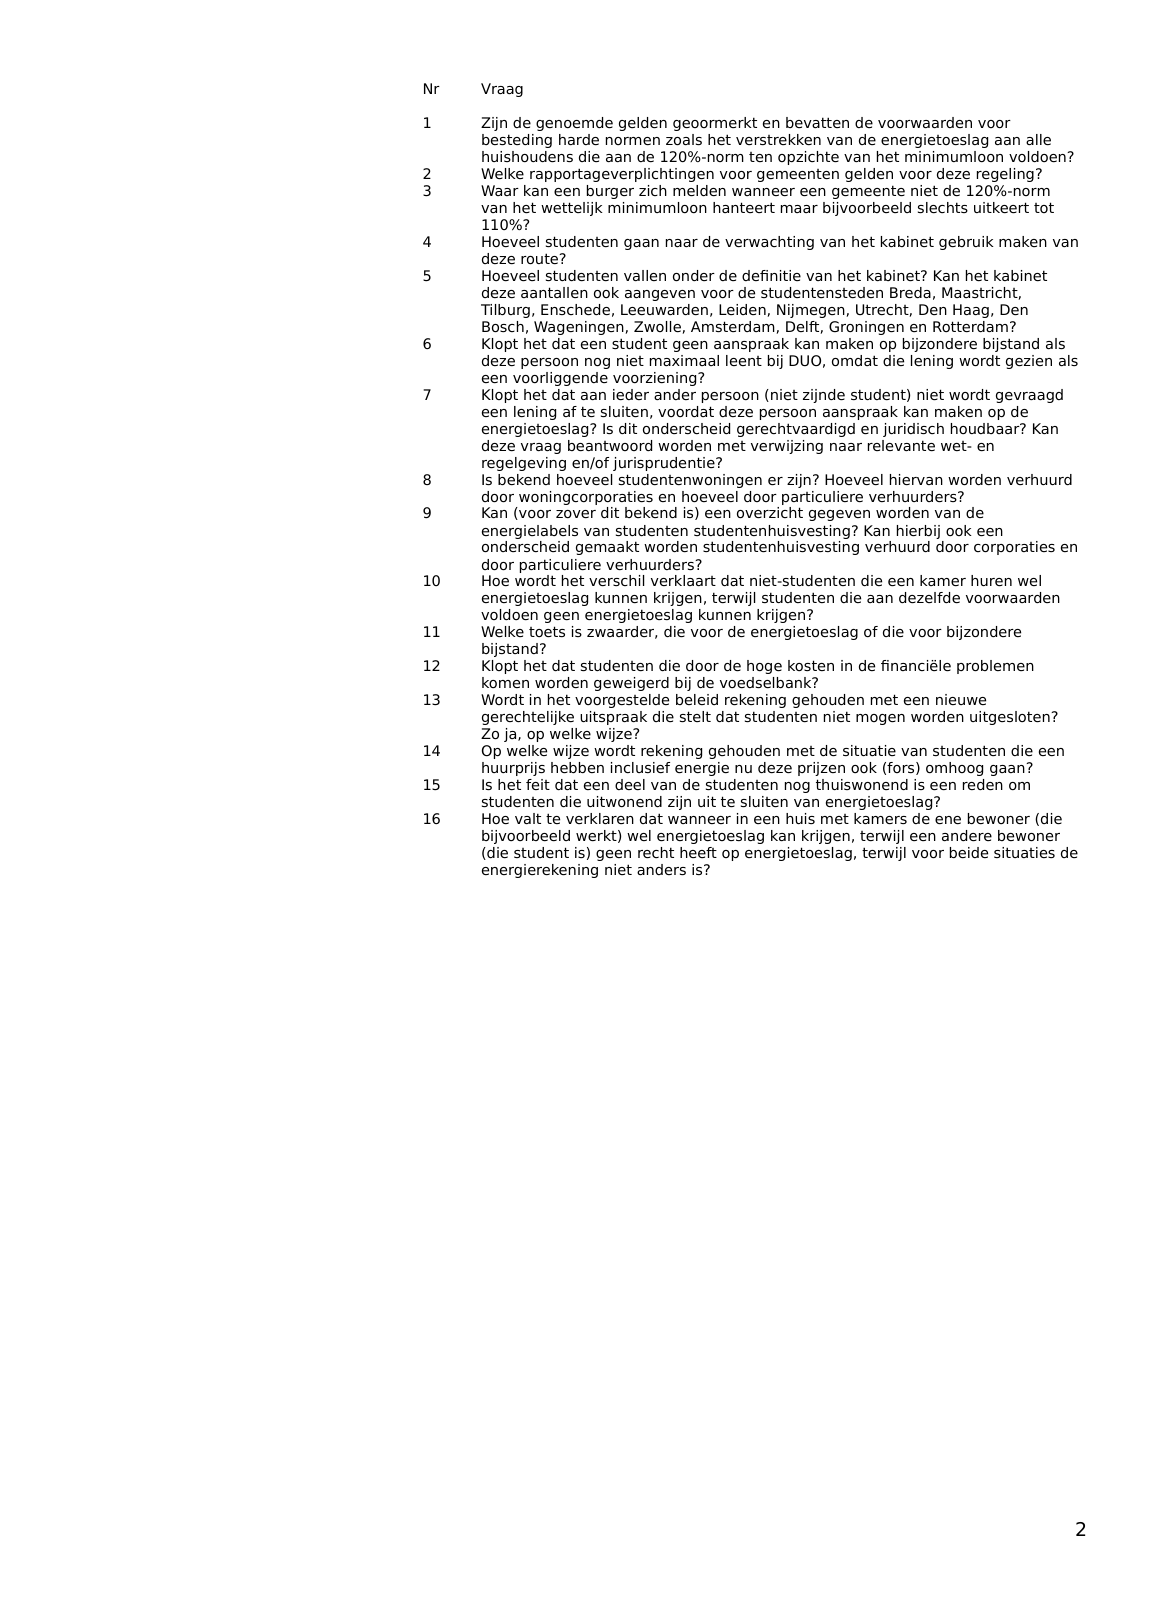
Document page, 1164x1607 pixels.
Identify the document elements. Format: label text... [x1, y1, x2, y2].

table_cell 8 [422, 471, 475, 505]
table_cell Is het feit dat een deel van de studenten nog thuiswonend is een reden om studenten die uitwonend zijn uit te sluiten van energietoeslag? [475, 777, 1087, 811]
table_cell Zijn de genoemde gelden geoormerkt en bevatten de voorwaarden voor besteding harde normen zoals het verstrekken van de energietoeslag aan alle huishoudens die aan de 120%-norm ten opzichte van het minimumloon voldoen? [475, 115, 1087, 166]
table_cell Wordt in het voorgestelde beleid rekening gehouden met een nieuwe gerechtelijke uitspraak die stelt dat studenten niet mogen worden uitgesloten? Zo ja, op welke wijze? [475, 692, 1087, 743]
table_cell Hoe wordt het verschil verklaart dat niet-studenten die een kamer huren wel energietoeslag kunnen krijgen, terwijl studenten die aan dezelfde voorwaarden voldoen geen energietoeslag kunnen krijgen? [475, 573, 1087, 624]
table_cell Welke rapportageverplichtingen voor gemeenten gelden voor deze regeling? [475, 166, 1087, 183]
table_cell Is bekend hoeveel studentenwoningen er zijn? Hoeveel hiervan worden verhuurd door woningcorporaties en hoeveel door particuliere verhuurders? [475, 471, 1087, 505]
table_cell 5 [422, 268, 475, 336]
table_cell 10 [422, 573, 475, 624]
table_cell Klopt het dat een student geen aanspraak kan maken op bijzondere bijstand als deze persoon nog niet maximaal leent bij DUO, omdat die lening wordt gezien als een voorliggende voorziening? [475, 336, 1087, 387]
table_cell Waar kan een burger zich melden wanneer een gemeente niet de 120%-norm van het wettelijk minimumloon hanteert maar bijvoorbeeld slechts uitkeert tot 110%? [475, 183, 1087, 234]
table_cell 16 [422, 811, 475, 879]
table_cell 6 [422, 336, 475, 387]
table_cell 13 [422, 692, 475, 743]
table_cell Op welke wijze wordt rekening gehouden met de situatie van studenten die een huurprijs hebben inclusief energie nu deze prijzen ook (fors) omhoog gaan? [475, 743, 1087, 777]
table_cell 7 [422, 387, 475, 471]
table_cell 14 [422, 743, 475, 777]
table_cell 3 [422, 183, 475, 234]
table_cell Hoeveel studenten gaan naar de verwachting van het kabinet gebruik maken van deze route? [475, 234, 1087, 268]
table_cell [475, 98, 1087, 115]
table_cell Hoeveel studenten vallen onder de definitie van het kabinet? Kan het kabinet deze aantallen ook aangeven voor de studentensteden Breda, Maastricht, Tilburg, Enschede, Leeuwarden, Leiden, Nijmegen, Utrecht, Den Haag, Den Bosch, Wageningen, Zwolle, Amsterdam, Delft, Groningen en Rotterdam? [475, 268, 1087, 336]
table_cell 2 [422, 166, 475, 183]
table_cell 9 [422, 505, 475, 573]
table_cell 12 [422, 658, 475, 692]
table_cell Klopt het dat studenten die door de hoge kosten in de financiële problemen komen worden geweigerd bij de voedselbank? [475, 658, 1087, 692]
table_cell [422, 98, 475, 115]
table_header Vraag [475, 81, 1087, 98]
table_cell Welke toets is zwaarder, die voor de energietoeslag of die voor bijzondere bijstand? [475, 624, 1087, 658]
table_cell 1 [422, 115, 475, 166]
table_cell Klopt het dat aan ieder ander persoon (niet zijnde student) niet wordt gevraagd een lening af te sluiten, voordat deze persoon aanspraak kan maken op de energietoeslag? Is dit onderscheid gerechtvaardigd en juridisch houdbaar? Kan deze vraag beantwoord worden met verwijzing naar relevante wet- en regelgeving en/of jurisprudentie? [475, 387, 1087, 471]
table_cell Kan (voor zover dit bekend is) een overzicht gegeven worden van de energielabels van studenten studentenhuisvesting? Kan hierbij ook een onderscheid gemaakt worden studentenhuisvesting verhuurd door corporaties en door particuliere verhuurders? [475, 505, 1087, 573]
table_cell 15 [422, 777, 475, 811]
table_header Nr [422, 81, 475, 98]
table_cell 11 [422, 624, 475, 658]
table_cell 4 [422, 234, 475, 268]
table_cell Hoe valt te verklaren dat wanneer in een huis met kamers de ene bewoner (die bijvoorbeeld werkt) wel energietoeslag kan krijgen, terwijl een andere bewoner (die student is) geen recht heeft op energietoeslag, terwijl voor beide situaties de energierekening niet anders is? [475, 811, 1087, 879]
